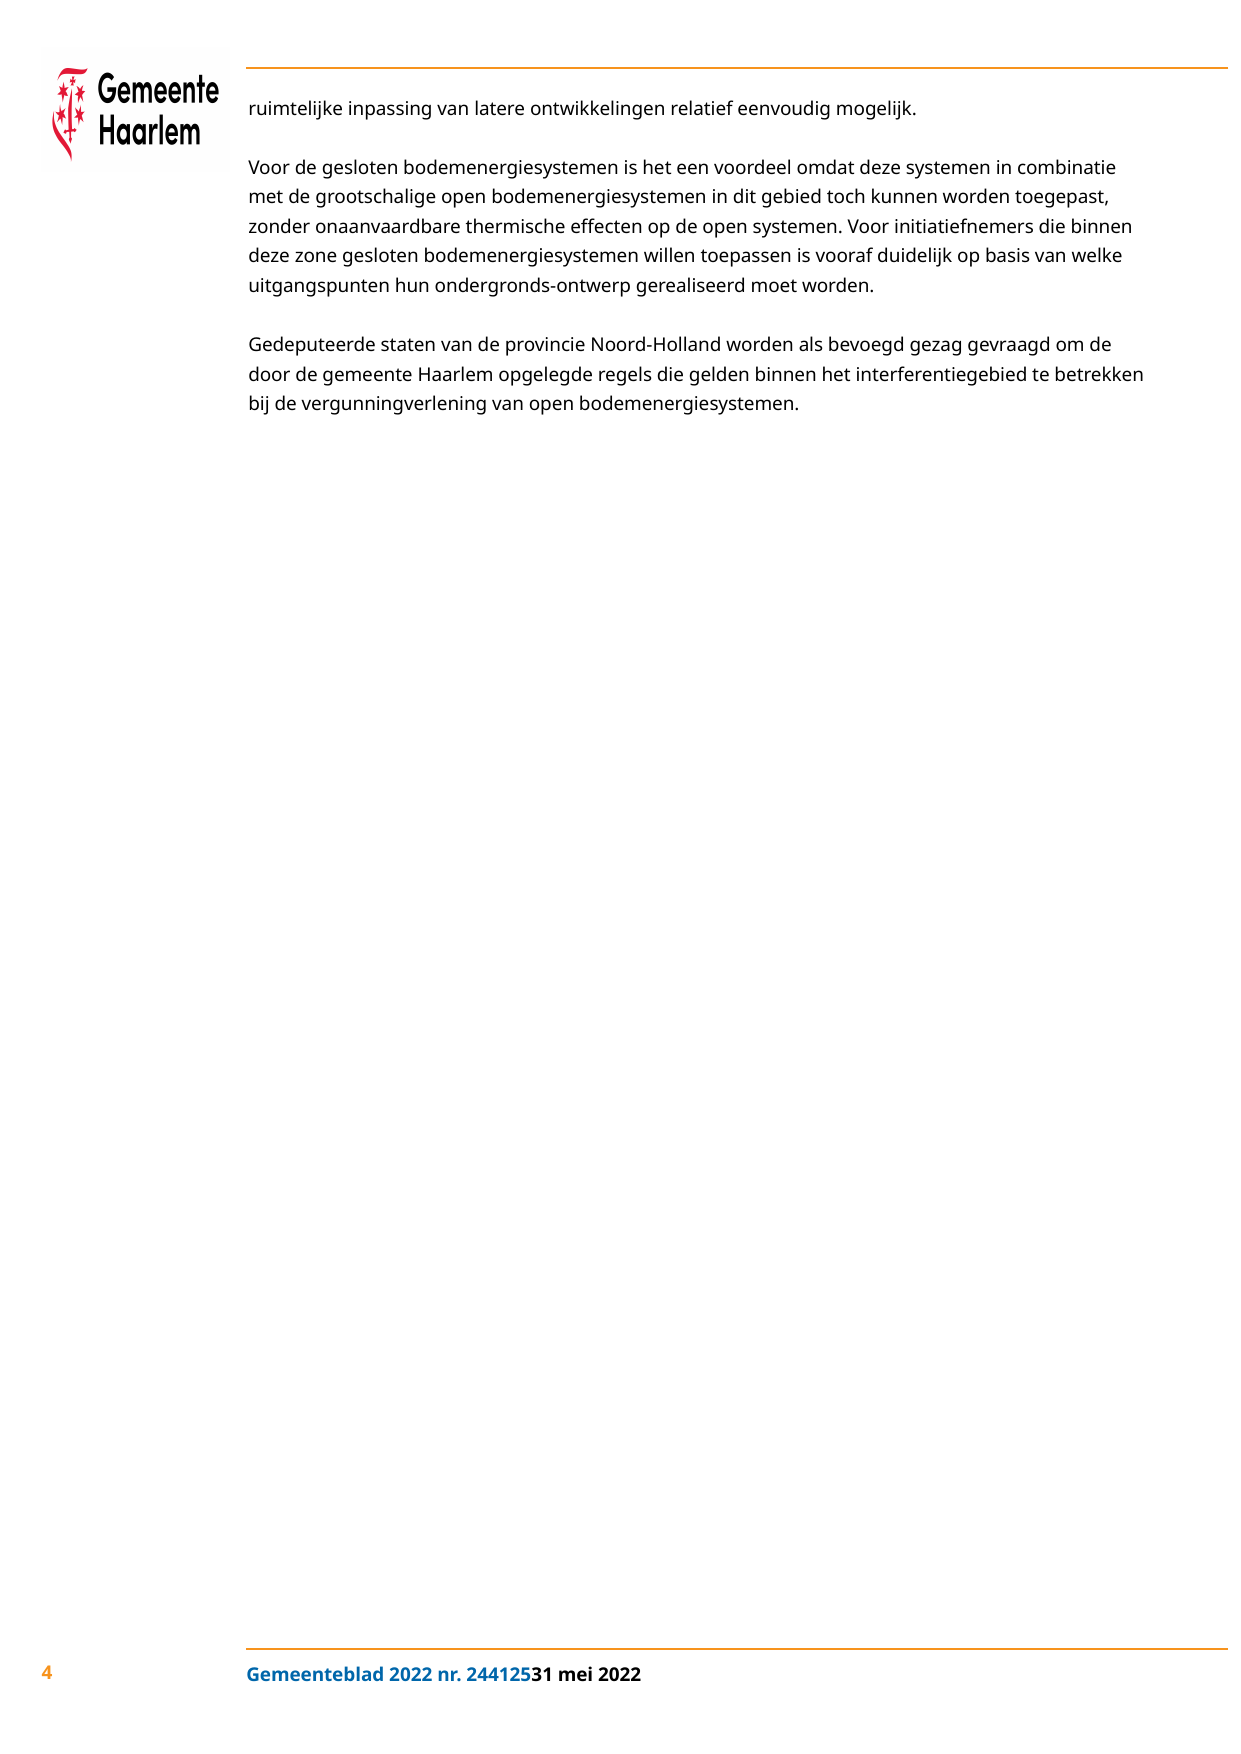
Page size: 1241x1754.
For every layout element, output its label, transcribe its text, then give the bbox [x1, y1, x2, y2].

text ruimtelijke inpassing van latere ontwikkelingen relatief eenvoudig mogelijk. [248, 95, 1152, 121]
picture [41, 47, 231, 172]
text Gedeputeerde staten van de provincie Noord-Holland worden als bevoegd gezag gevraagd om de door de gemeente Haarlem opgelegde regels die gelden binnen het interferentiegebied te betrekken bij de vergunningverlening van open bodemenergiesystemen. [248, 331, 1152, 416]
text Voor de gesloten bodemenergiesystemen is het een voordeel omdat deze systemen in combinatie met de grootschalige open bodemenergiesystemen in dit gebied toch kunnen worden toegepast, zonder onaanvaardbare thermische effecten op de open systemen. Voor initiatiefnemers die binnen deze zone gesloten bodemenergiesystemen willen toepassen is vooraf duidelijk op basis van welke uitgangspunten hun ondergronds-ontwerp gerealiseerd moet worden. [248, 154, 1152, 298]
